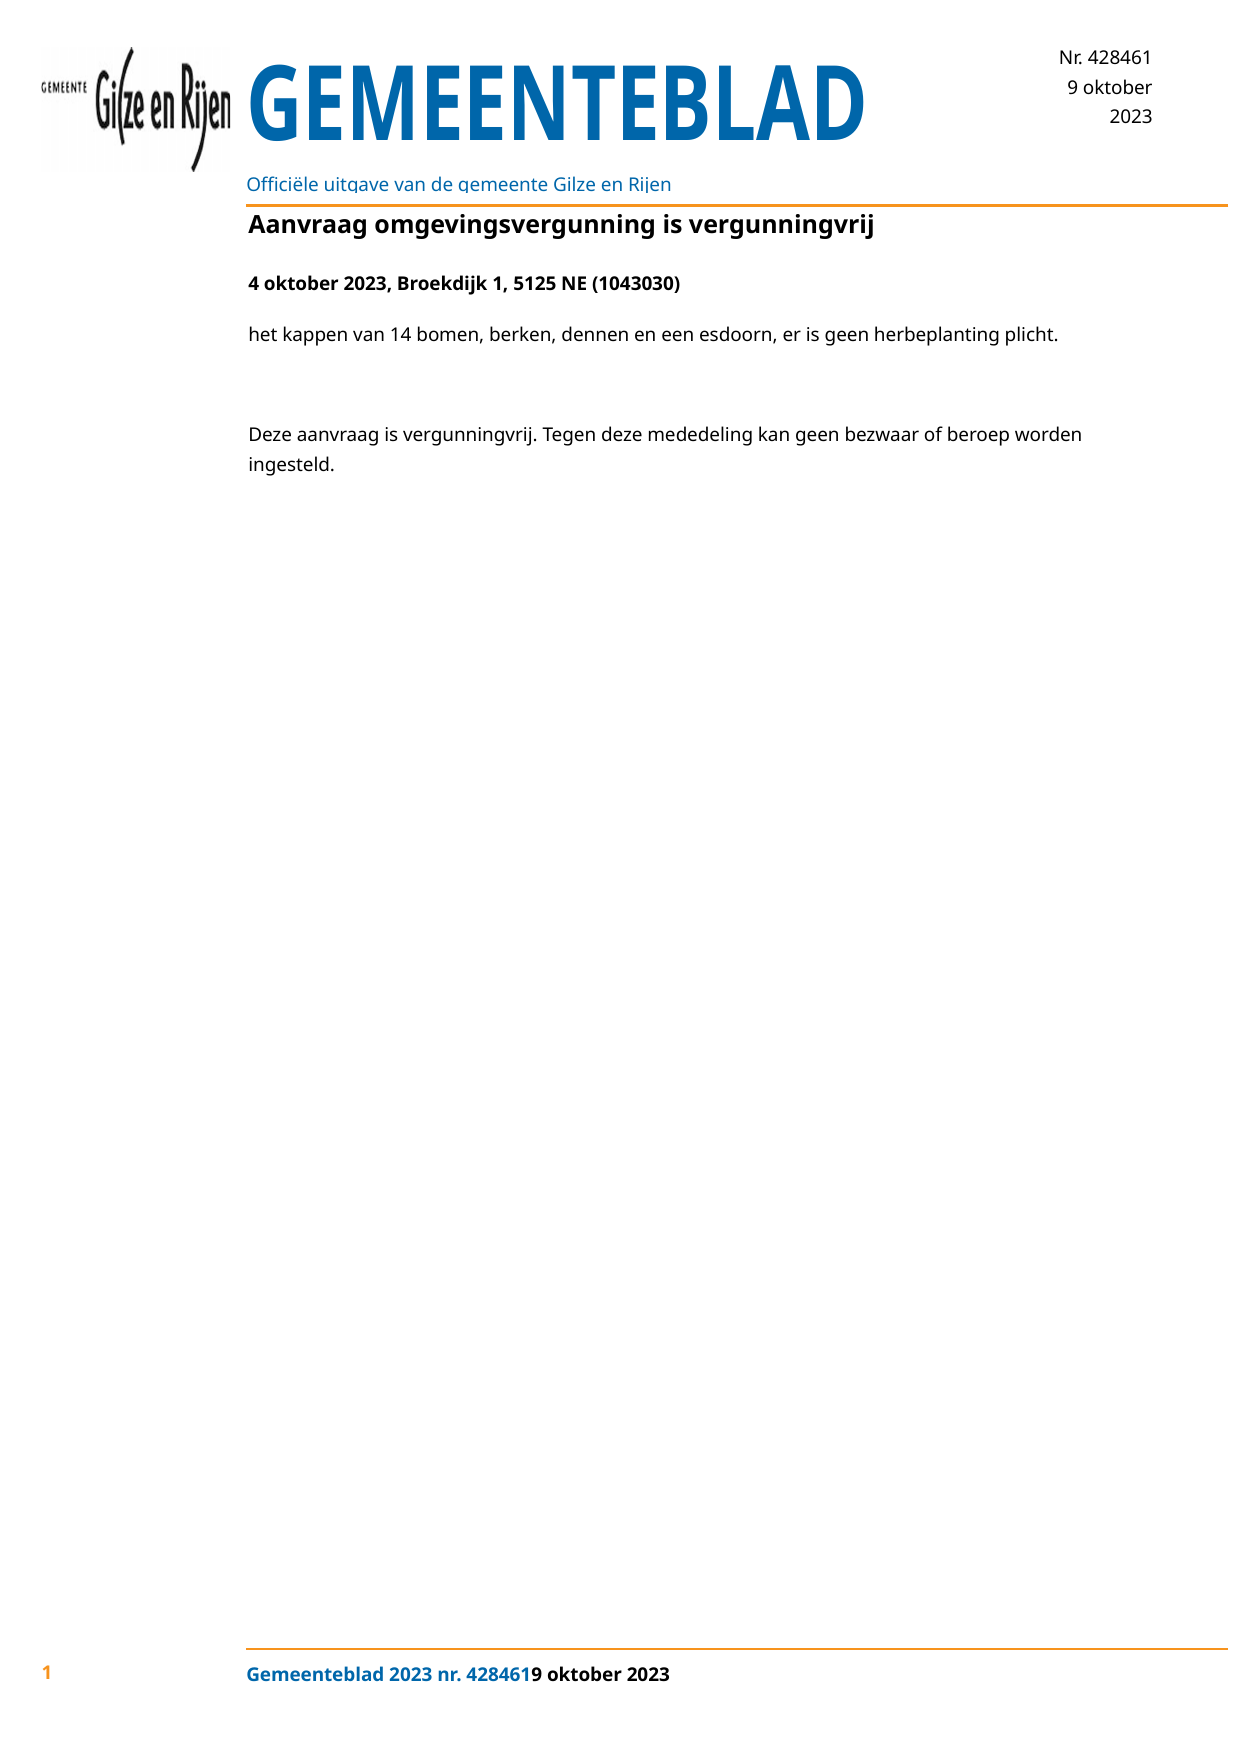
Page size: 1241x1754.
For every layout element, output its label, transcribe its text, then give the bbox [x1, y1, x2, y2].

text 4 oktober 2023, Broekdijk 1, 5125 NE (1043030) [248, 270, 1152, 296]
text Deze aanvraag is vergunningvrij. Tegen deze mededeling kan geen bezwaar of beroep worden ingesteld. [248, 422, 1152, 477]
text Aanvraag omgevingsvergunning is vergunningvrij [248, 207, 1152, 241]
picture [41, 47, 231, 172]
text het kappen van 14 bomen, berken, dennen en een esdoorn, er is geen herbeplanting plicht. [248, 321, 1152, 346]
